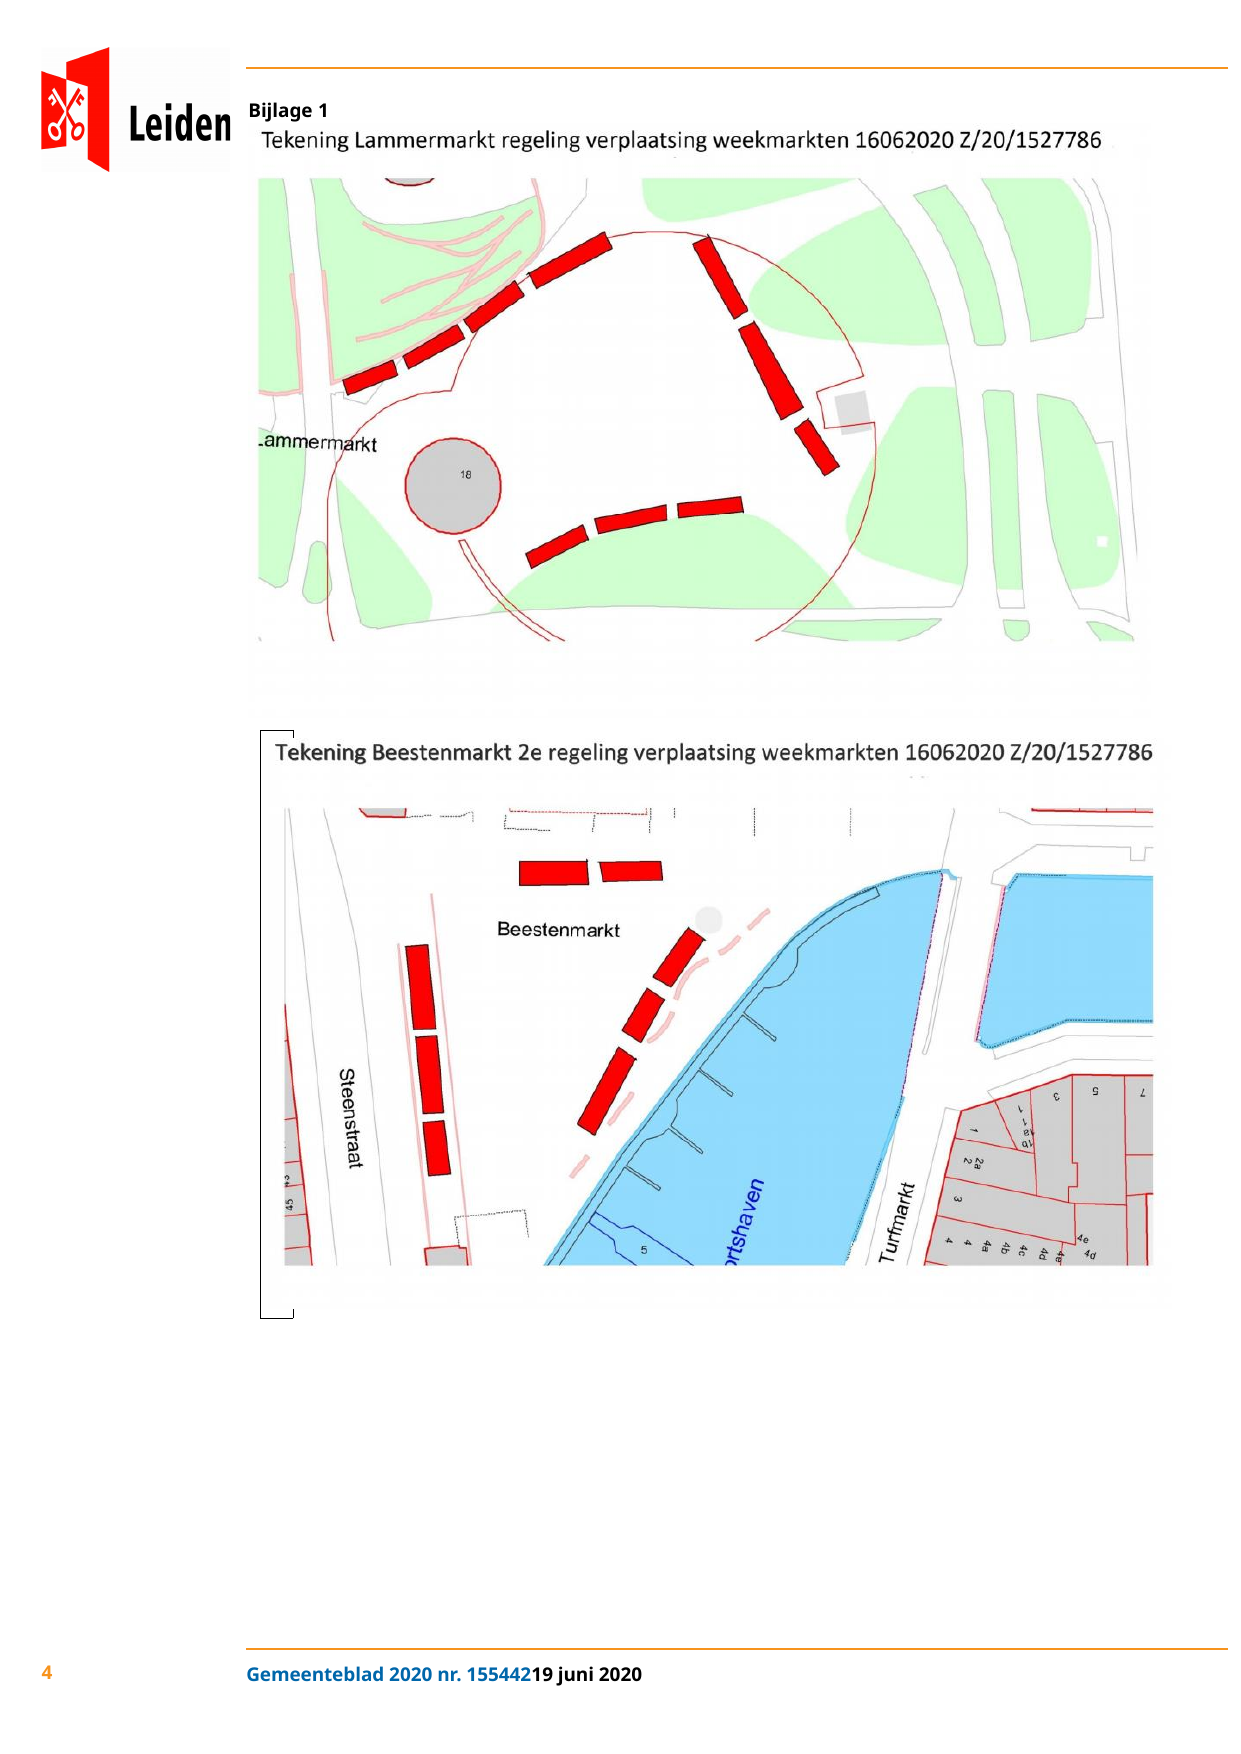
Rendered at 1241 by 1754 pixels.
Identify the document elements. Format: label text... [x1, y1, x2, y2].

picture [41, 47, 231, 172]
picture [248, 123, 1152, 718]
text Bijlage 1 [248, 95, 1152, 123]
picture [268, 738, 1173, 1309]
